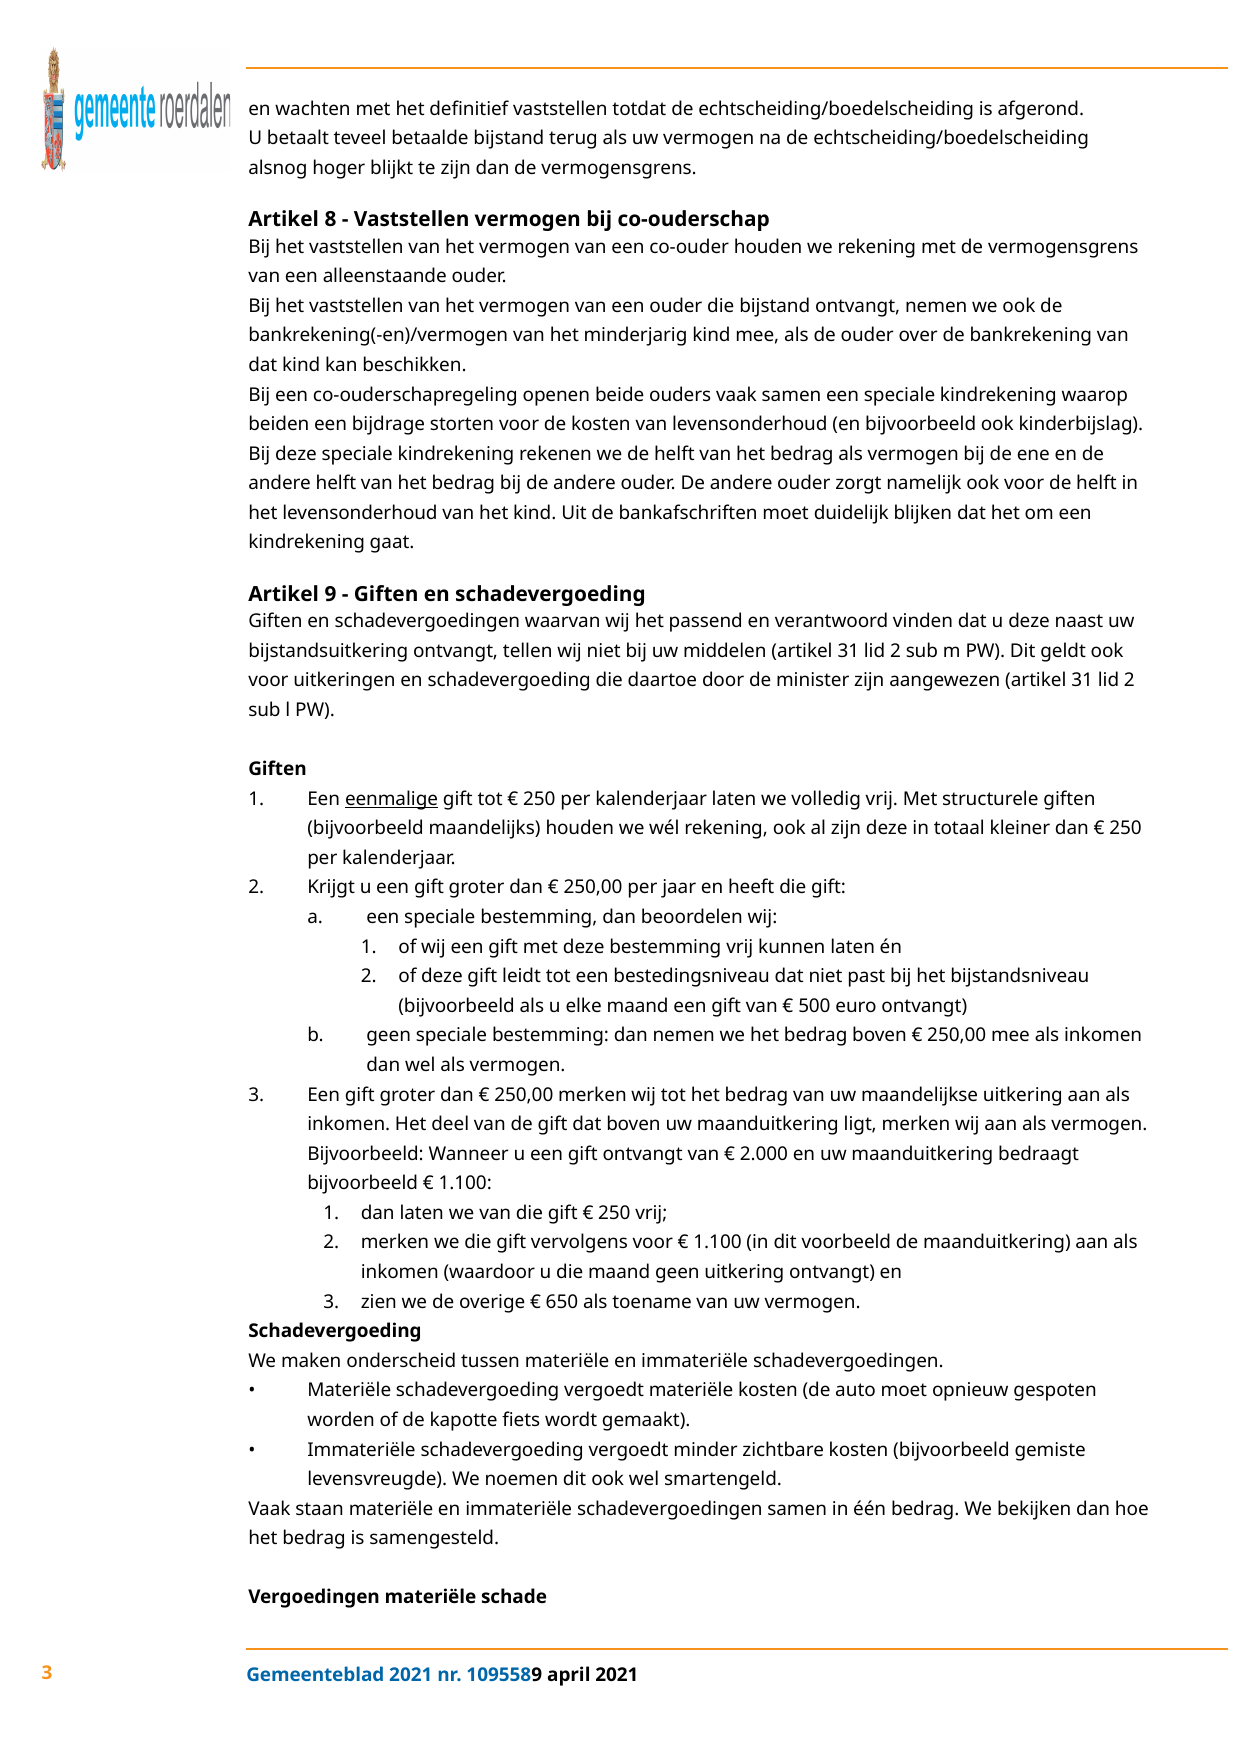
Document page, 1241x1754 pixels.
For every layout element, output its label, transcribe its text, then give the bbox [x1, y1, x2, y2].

list Materiële schadevergoeding vergoedt materiële kosten (de auto moet opnieuw gespoten worden of de kapotte fiets wordt gemaakt). [248, 1377, 1152, 1432]
list Immateriële schadevergoeding vergoedt minder zichtbare kosten (bijvoorbeeld gemiste levensvreugde). We noemen dit ook wel smartengeld. [248, 1436, 1152, 1491]
list Krijgt u een gift groter dan € 250,00 per jaar en heeft die gift: [248, 874, 1152, 899]
list of deze gift leidt tot een bestedingsniveau dat niet past bij het bijstandsniveau (bijvoorbeeld als u elke maand een gift van € 500 euro ontvangt) [361, 962, 1152, 1018]
text We maken onderscheid tussen materiële en immateriële schadevergoedingen. [248, 1347, 1152, 1373]
list Een gift groter dan € 250,00 merken wij tot het bedrag van uw maandelijkse uitkering aan als inkomen. Het deel van de gift dat boven uw maanduitkering ligt, merken wij aan als vermogen. [248, 1081, 1152, 1136]
text Artikel 8 - Vaststellen vermogen bij co-ouderschap [248, 204, 1152, 233]
text Giften en schadevergoedingen waarvan wij het passend en verantwoord vinden dat u deze naast uw bijstandsuitkering ontvangt, tellen wij niet bij uw middelen (artikel 31 lid 2 sub m PW). Dit geldt ook voor uitkeringen en schadevergoeding die daartoe door de minister zijn aangewezen (artikel 31 lid 2 sub l PW). [248, 607, 1152, 722]
text Schadevergoeding [248, 1317, 1152, 1343]
text Artikel 9 - Giften en schadevergoeding [248, 579, 1152, 607]
text en wachten met het definitief vaststellen totdat de echtscheiding/boedelscheiding is afgerond. [248, 95, 1152, 121]
list zien we de overige € 650 als toename van uw vermogen. [323, 1288, 1152, 1314]
text Vergoedingen materiële schade [248, 1584, 1152, 1609]
text Giften [248, 755, 1152, 781]
text Bij een co-ouderschapregeling openen beide ouders vaak samen een speciale kindrekening waarop beiden een bijdrage storten voor de kosten van levensonderhoud (en bijvoorbeeld ook kinderbijslag). Bij deze speciale kindrekening rekenen we de helft van het bedrag als vermogen bij de ene en de andere helft van het bedrag bij de andere ouder. De andere ouder zorgt namelijk ook voor de helft in het levensonderhoud van het kind. Uit de bankafschriften moet duidelijk blijken dat het om een kindrekening gaat. [248, 381, 1152, 554]
text Bij het vaststellen van het vermogen van een ouder die bijstand ontvangt, nemen we ook de bankrekening(-en)/vermogen van het minderjarig kind mee, als de ouder over de bankrekening van dat kind kan beschikken. [248, 292, 1152, 377]
text U betaalt teveel betaalde bijstand terug als uw vermogen na de echtscheiding/boedelscheiding alsnog hoger blijkt te zijn dan de vermogensgrens. [248, 124, 1152, 180]
picture [41, 47, 231, 172]
list dan laten we van die gift € 250 vrij; [323, 1199, 1152, 1225]
list Bijvoorbeeld: Wanneer u een gift ontvangt van € 2.000 en uw maanduitkering bedraagt bijvoorbeeld € 1.100: [248, 1140, 1152, 1195]
list een speciale bestemming, dan beoordelen wij: [307, 903, 1152, 929]
text Bij het vaststellen van het vermogen van een co-ouder houden we rekening met de vermogensgrens van een alleenstaande ouder. [248, 233, 1152, 288]
list of wij een gift met deze bestemming vrij kunnen laten én [361, 933, 1152, 959]
list merken we die gift vervolgens voor € 1.100 (in dit voorbeeld de maanduitkering) aan als inkomen (waardoor u die maand geen uitkering ontvangt) en [323, 1229, 1152, 1284]
list Een eenmalige gift tot € 250 per kalenderjaar laten we volledig vrij. Met structurele giften (bijvoorbeeld maandelijks) houden we wél rekening, ook al zijn deze in totaal kleiner dan € 250 per kalenderjaar. [248, 785, 1152, 870]
list geen speciale bestemming: dan nemen we het bedrag boven € 250,00 mee als inkomen dan wel als vermogen. [307, 1022, 1152, 1077]
text Vaak staan materiële en immateriële schadevergoedingen samen in één bedrag. We bekijken dan hoe het bedrag is samengesteld. [248, 1495, 1152, 1550]
